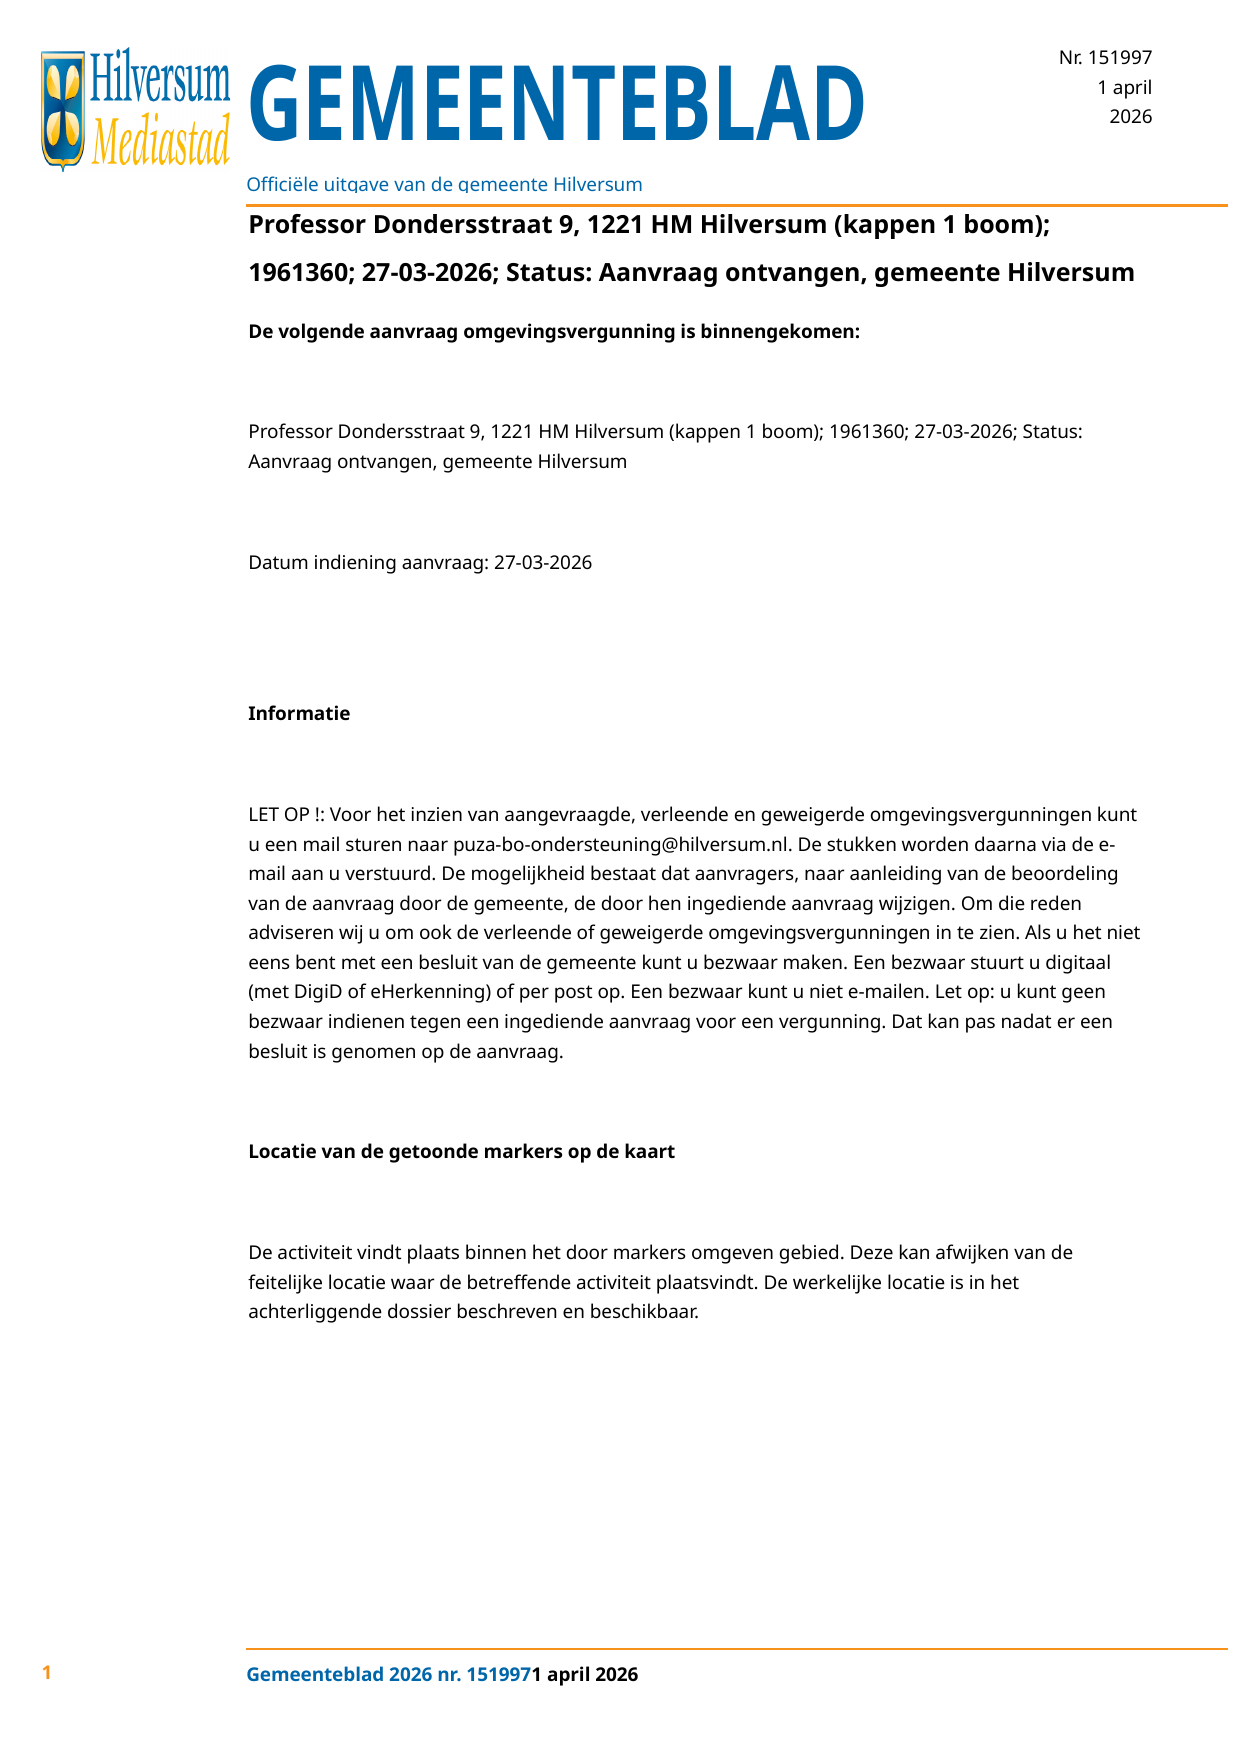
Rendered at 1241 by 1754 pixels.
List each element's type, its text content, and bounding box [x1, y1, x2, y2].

text De activiteit vindt plaats binnen het door markers omgeven gebied. Deze kan afwijken van de feitelijke locatie waar de betreffende activiteit plaatsvindt. De werkelijke locatie is in het achterliggende dossier beschreven en beschikbaar. [248, 1239, 1152, 1324]
text LET OP !: Voor het inzien van aangevraagde, verleende en geweigerde omgevingsvergunningen kunt u een mail sturen naar puza-bo-ondersteuning@hilversum.nl. De stukken worden daarna via de e-mail aan u verstuurd. De mogelijkheid bestaat dat aanvragers, naar aanleiding van de beoordeling van de aanvraag door de gemeente, de door hen ingediende aanvraag wijzigen. Om die reden adviseren wij u om ook de verleende of geweigerde omgevingsvergunningen in te zien. Als u het niet eens bent met een besluit van de gemeente kunt u bezwaar maken. Een bezwaar stuurt u digitaal (met DigiD of eHerkenning) of per post op. Een bezwaar kunt u niet e-mailen. Let op: u kunt geen bezwaar indienen tegen een ingediende aanvraag voor een vergunning. Dat kan pas nadat er een besluit is genomen op de aanvraag. [248, 801, 1152, 1064]
text Datum indiening aanvraag: 27-03-2026 [248, 549, 1152, 575]
picture [41, 47, 231, 172]
text Professor Dondersstraat 9, 1221 HM Hilversum (kappen 1 boom); 1961360; 27-03-2026; Status: Aanvraag ontvangen, gemeente Hilversum [248, 207, 1152, 288]
text Informatie [248, 700, 1152, 726]
text Locatie van de getoonde markers op de kaart [248, 1139, 1152, 1164]
text De volgende aanvraag omgevingsvergunning is binnengekomen: [248, 318, 1152, 344]
text Professor Dondersstraat 9, 1221 HM Hilversum (kappen 1 boom); 1961360; 27-03-2026; Status: Aanvraag ontvangen, gemeente Hilversum [248, 419, 1152, 474]
